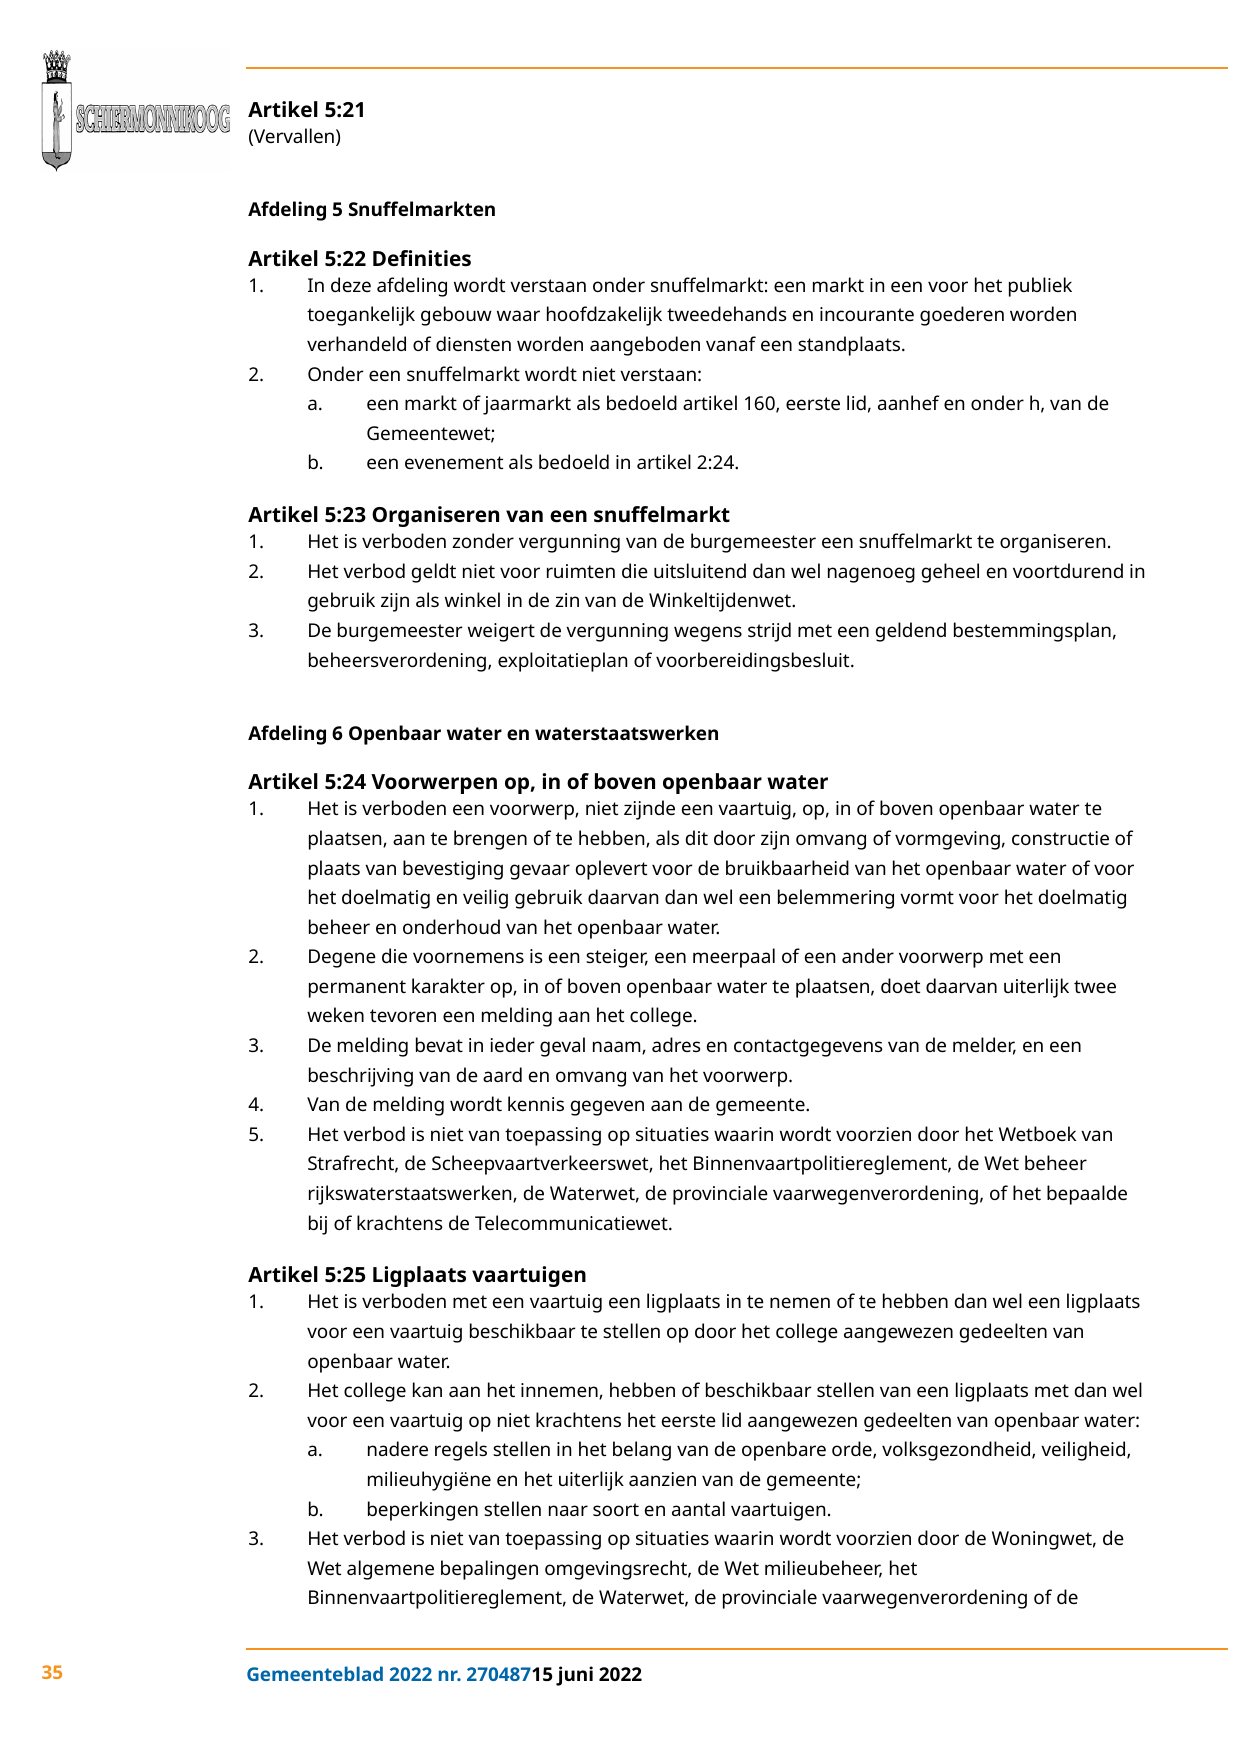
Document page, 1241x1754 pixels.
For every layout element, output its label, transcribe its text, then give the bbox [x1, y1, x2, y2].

text Artikel 5:22 Definities [248, 244, 1152, 272]
list Van de melding wordt kennis gegeven aan de gemeente. [248, 1091, 1152, 1117]
list nadere regels stellen in het belang van de openbare orde, volksgezondheid, veiligheid, milieuhygiëne en het uiterlijk aanzien van de gemeente; [307, 1437, 1152, 1492]
picture [41, 47, 231, 172]
text Afdeling 5 Snuffelmarkten [248, 194, 1152, 223]
list een evenement als bedoeld in artikel 2:24. [307, 449, 1152, 475]
list Het verbod is niet van toepassing op situaties waarin wordt voorzien door de Woningwet, de Wet algemene bepalingen omgevingsrecht, de Wet milieubeheer, het Binnenvaartpolitiereglement, de Waterwet, de provinciale vaarwegenverordening of de [248, 1525, 1152, 1610]
text Artikel 5:23 Organiseren van een snuffelmarkt [248, 500, 1152, 528]
list In deze afdeling wordt verstaan onder snuffelmarkt: een markt in een voor het publiek toegankelijk gebouw waar hoofdzakelijk tweedehands en incourante goederen worden verhandeld of diensten worden aangeboden vanaf een standplaats. [248, 272, 1152, 357]
text Afdeling 6 Openbaar water en waterstaatswerken [248, 718, 1152, 746]
list Het verbod is niet van toepassing op situaties waarin wordt voorzien door het Wetboek van Strafrecht, de Scheepvaartverkeerswet, het Binnenvaartpolitiereglement, de Wet beheer rijkswaterstaatswerken, de Waterwet, de provinciale vaarwegenverordening, of het bepaalde bij of krachtens de Telecommunicatiewet. [248, 1121, 1152, 1236]
list De burgemeester weigert de vergunning wegens strijd met een geldend bestemmingsplan, beheersverordening, exploitatieplan of voorbereidingsbesluit. [248, 617, 1152, 672]
list Het verbod geldt niet voor ruimten die uitsluitend dan wel nagenoeg geheel en voortdurend in gebruik zijn als winkel in de zin van de Winkeltijdenwet. [248, 558, 1152, 613]
list beperkingen stellen naar soort en aantal vaartuigen. [307, 1496, 1152, 1521]
list Het college kan aan het innemen, hebben of beschikbaar stellen van een ligplaats met dan wel voor een vaartuig op niet krachtens het eerste lid aangewezen gedeelten van openbaar water: [248, 1377, 1152, 1433]
list Degene die voornemens is een steiger, een meerpaal of een ander voorwerp met een permanent karakter op, in of boven openbaar water te plaatsen, doet daarvan uiterlijk twee weken tevoren een melding aan het college. [248, 943, 1152, 1028]
list een markt of jaarmarkt als bedoeld artikel 160, eerste lid, aanhef en onder h, van de Gemeentewet; [307, 390, 1152, 446]
text Artikel 5:21 [248, 95, 1152, 123]
text Artikel 5:25 Ligplaats vaartuigen [248, 1260, 1152, 1289]
list Het is verboden met een vaartuig een ligplaats in te nemen of te hebben dan wel een ligplaats voor een vaartuig beschikbaar te stellen op door het college aangewezen gedeelten van openbaar water. [248, 1289, 1152, 1373]
list Het is verboden zonder vergunning van de burgemeester een snuffelmarkt te organiseren. [248, 528, 1152, 554]
list Het is verboden een voorwerp, niet zijnde een vaartuig, op, in of boven openbaar water te plaatsen, aan te brengen of te hebben, als dit door zijn omvang of vormgeving, constructie of plaats van bevestiging gevaar oplevert voor de bruikbaarheid van het openbaar water of voor het doelmatig en veilig gebruik daarvan dan wel een belemmering vormt voor het doelmatig beheer en onderhoud van het openbaar water. [248, 796, 1152, 940]
text (Vervallen) [248, 123, 1152, 149]
list De melding bevat in ieder geval naam, adres en contactgegevens van de melder, en een beschrijving van de aard en omvang van het voorwerp. [248, 1032, 1152, 1088]
text Artikel 5:24 Voorwerpen op, in of boven openbaar water [248, 767, 1152, 796]
list Onder een snuffelmarkt wordt niet verstaan: [248, 361, 1152, 387]
